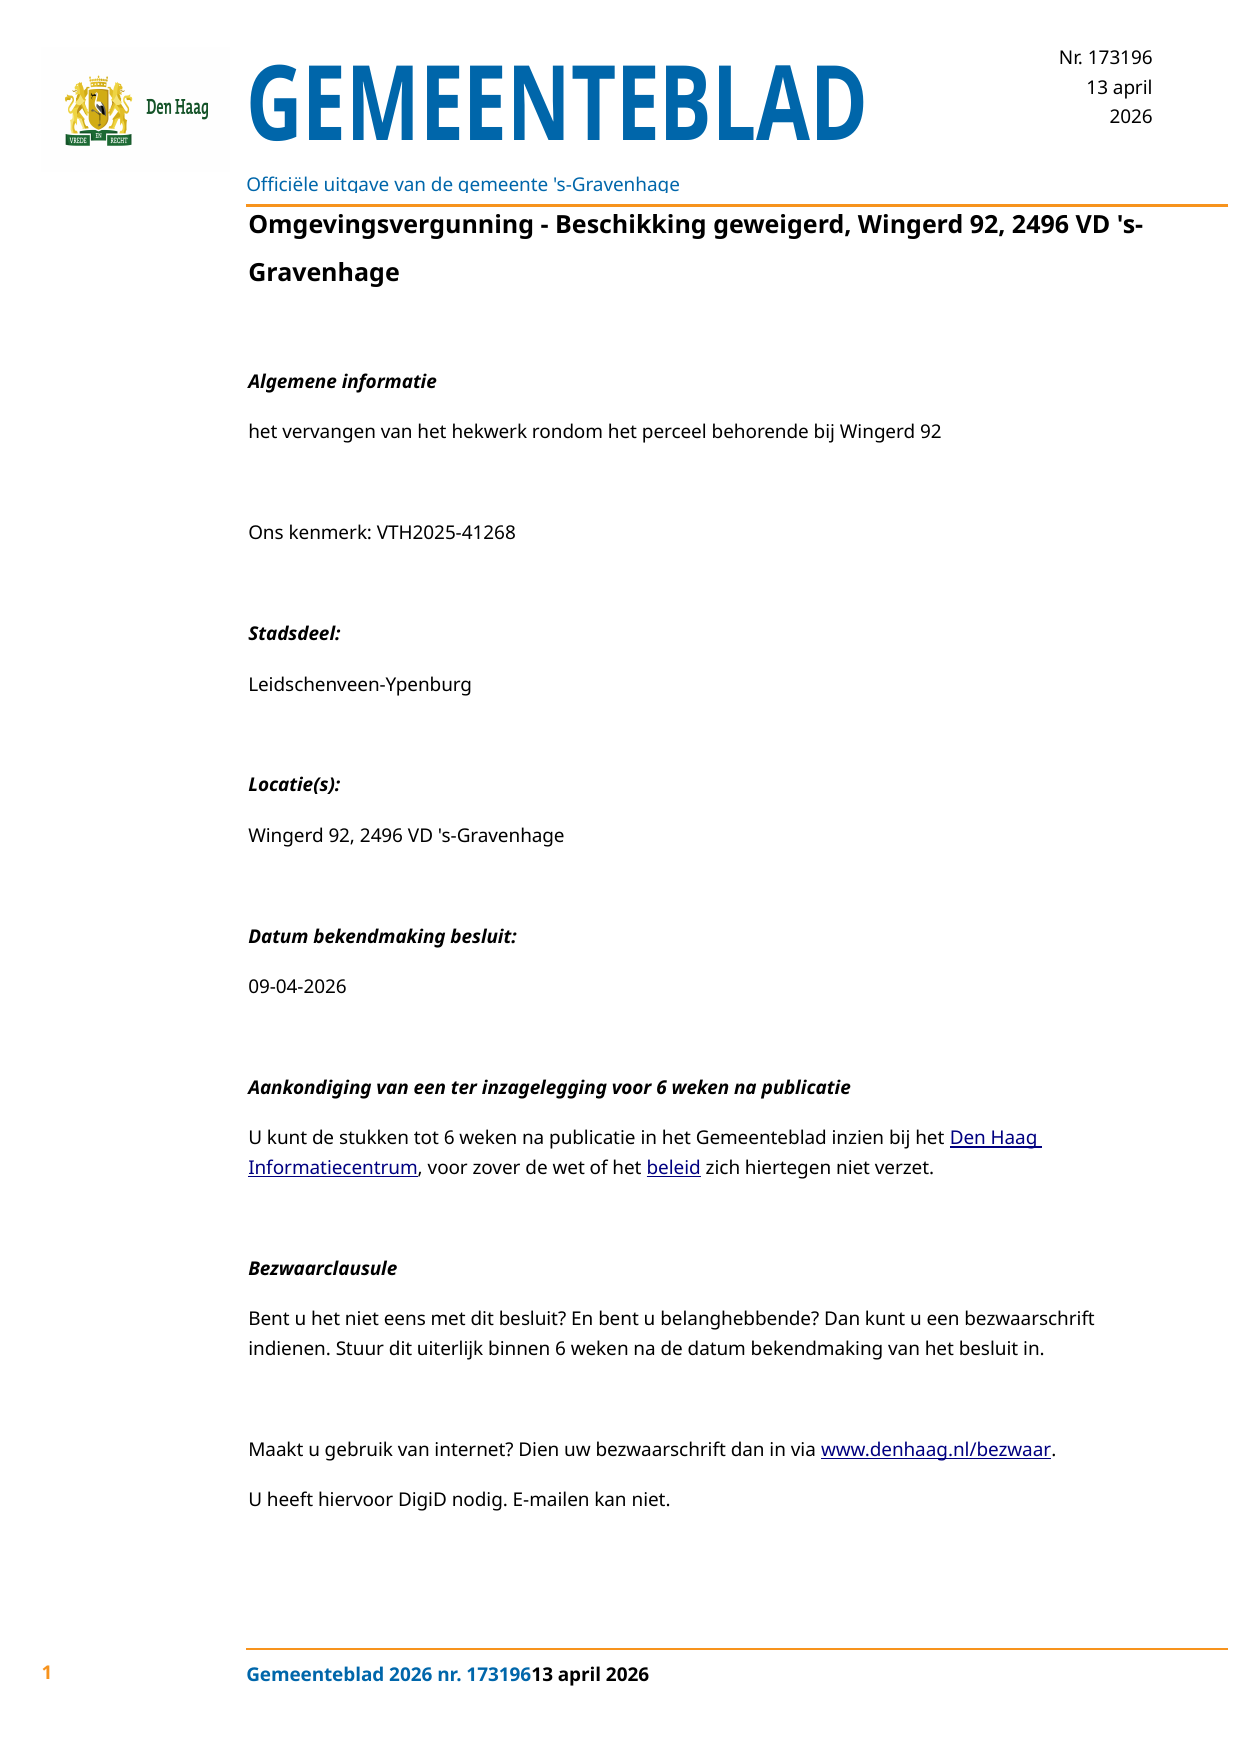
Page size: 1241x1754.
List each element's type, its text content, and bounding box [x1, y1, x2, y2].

text U kunt de stukken tot 6 weken na publicatie in het Gemeenteblad inzien bij het Den Haag Informatiecentrum, voor zover de wet of het beleid zich hiertegen niet verzet. [248, 1124, 1152, 1180]
text Bezwaarclausule [248, 1255, 1152, 1281]
text Aankondiging van een ter inzagelegging voor 6 weken na publicatie [248, 1074, 1152, 1100]
text Omgevingsvergunning - Beschikking geweigerd, Wingerd 92, 2496 VD 's-Gravenhage [248, 207, 1152, 288]
text het vervangen van het hekwerk rondom het perceel behorende bij Wingerd 92 [248, 419, 1152, 444]
picture [41, 47, 231, 172]
text Leidschenveen-Ypenburg [248, 671, 1152, 697]
text Algemene informatie [248, 368, 1152, 394]
text 09-04-2026 [248, 973, 1152, 999]
text Maakt u gebruik van internet? Dien uw bezwaarschrift dan in via www.denhaag.nl/bezwaar. [248, 1436, 1152, 1462]
text U heeft hiervoor DigiD nodig. E-mailen kan niet. [248, 1486, 1152, 1512]
text Ons kenmerk: VTH2025-41268 [248, 519, 1152, 545]
text Datum bekendmaking besluit: [248, 923, 1152, 949]
text Locatie(s): [248, 772, 1152, 797]
text Bent u het niet eens met dit besluit? En bent u belanghebbende? Dan kunt u een bezwaarschrift indienen. Stuur dit uiterlijk binnen 6 weken na de datum bekendmaking van het besluit in. [248, 1305, 1152, 1361]
text Wingerd 92, 2496 VD 's-Gravenhage [248, 822, 1152, 848]
text Stadsdeel: [248, 620, 1152, 646]
